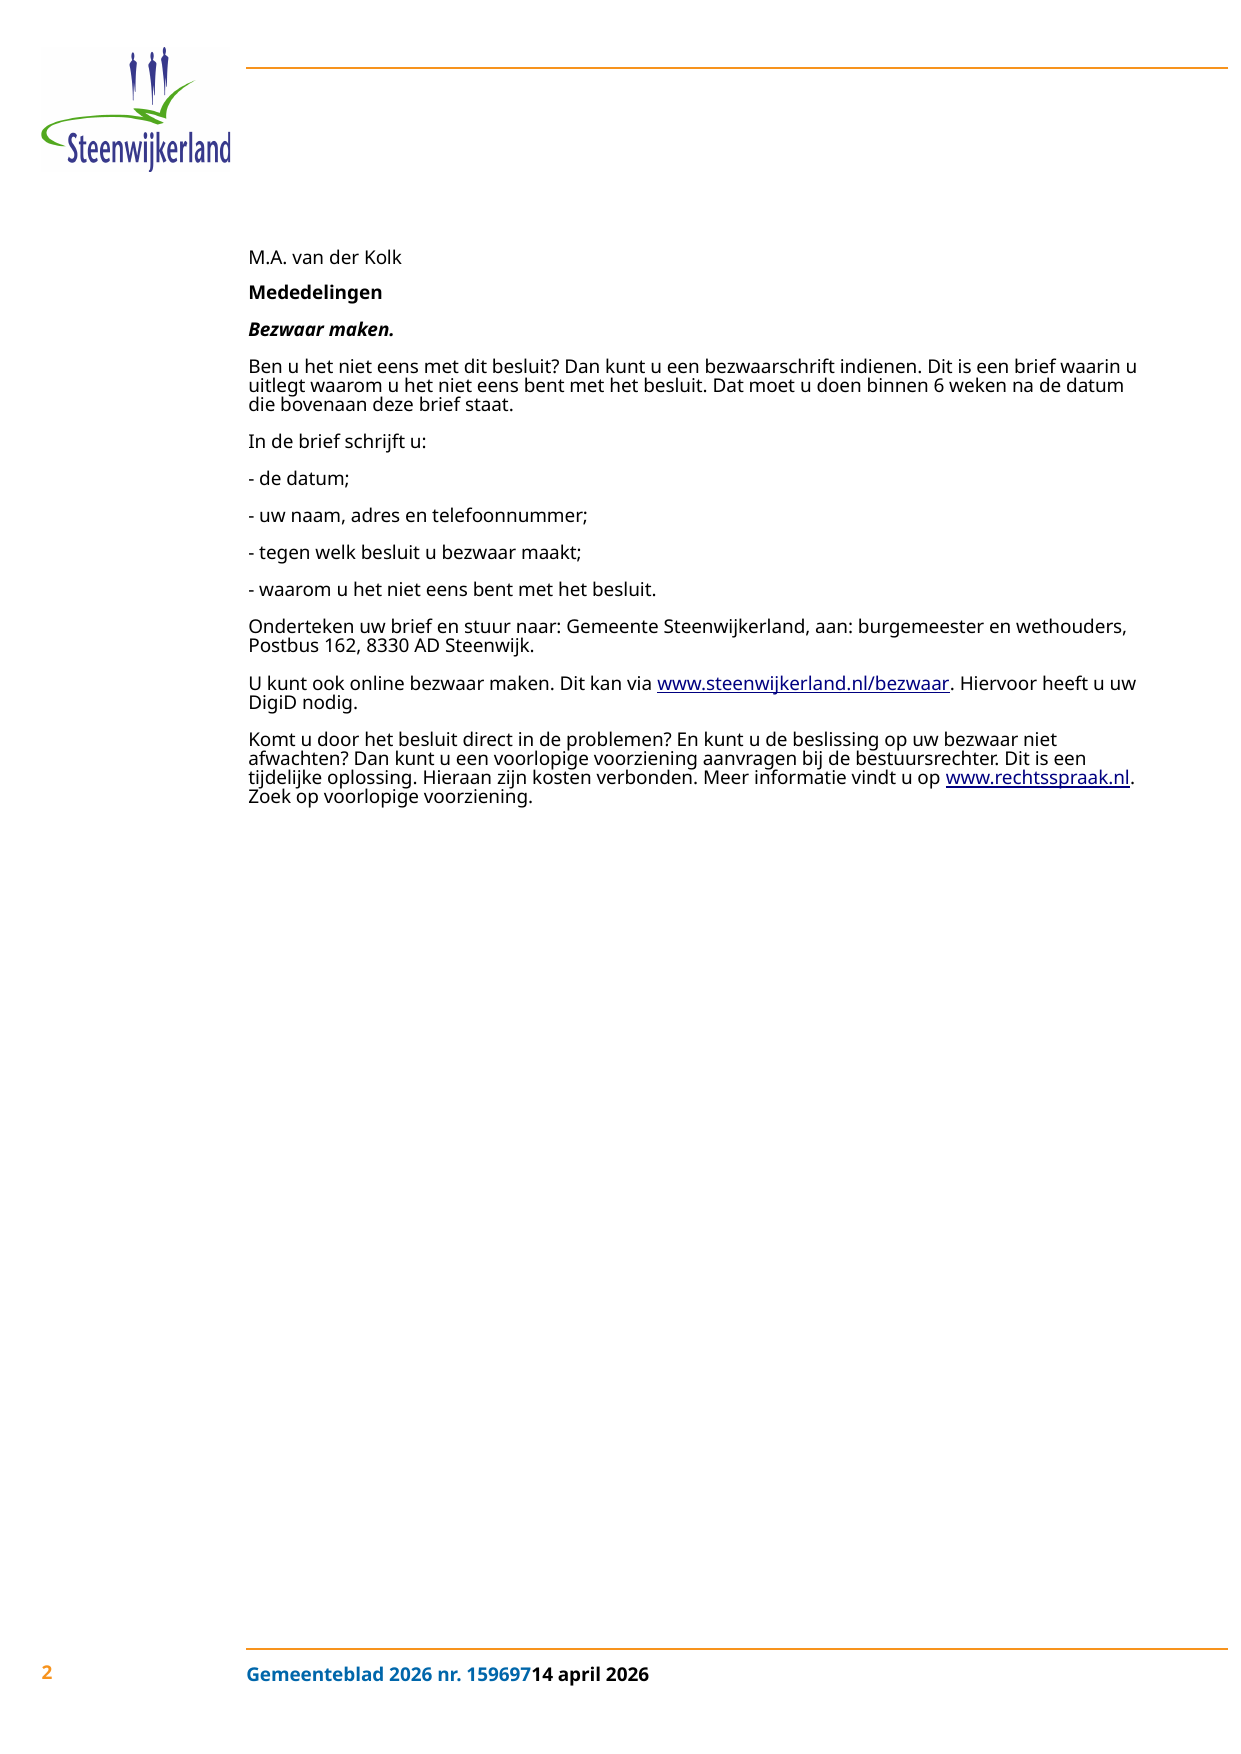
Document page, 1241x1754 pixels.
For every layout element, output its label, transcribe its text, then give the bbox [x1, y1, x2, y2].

text Onderteken uw brief en stuur naar: Gemeente Steenwijkerland, aan: burgemeester en wethouders, Postbus 162, 8330 AD Steenwijk. [248, 618, 1152, 657]
text - tegen welk besluit u bezwaar maakt; [248, 544, 1152, 563]
text In de brief schrijft u: [248, 433, 1152, 453]
text M.A. van der Kolk [248, 244, 1152, 270]
text Bezwaar maken. [248, 321, 1152, 340]
text - de datum; [248, 470, 1152, 489]
text Mededelingen [248, 284, 1152, 303]
text U kunt ook online bezwaar maken. Dit kan via www.steenwijkerland.nl/bezwaar. Hiervoor heeft u uw DigiD nodig. [248, 674, 1152, 713]
text - uw naam, adres en telefoonnummer; [248, 507, 1152, 527]
text Komt u door het besluit direct in de problemen? En kunt u de beslissing op uw bezwaar niet afwachten? Dan kunt u een voorlopige voorziening aanvragen bij de bestuursrechter. Dit is een tijdelijke oplossing. Hieraan zijn kosten verbonden. Meer informatie vindt u op www.rechtsspraak.nl. Zoek op voorlopige voorziening. [248, 731, 1152, 808]
text Ben u het niet eens met dit besluit? Dan kunt u een bezwaarschrift indienen. Dit is een brief waarin u uitlegt waarom u het niet eens bent met het besluit. Dat moet u doen binnen 6 weken na de datum die bovenaan deze brief staat. [248, 358, 1152, 416]
text - waarom u het niet eens bent met het besluit. [248, 581, 1152, 601]
picture [41, 47, 231, 172]
